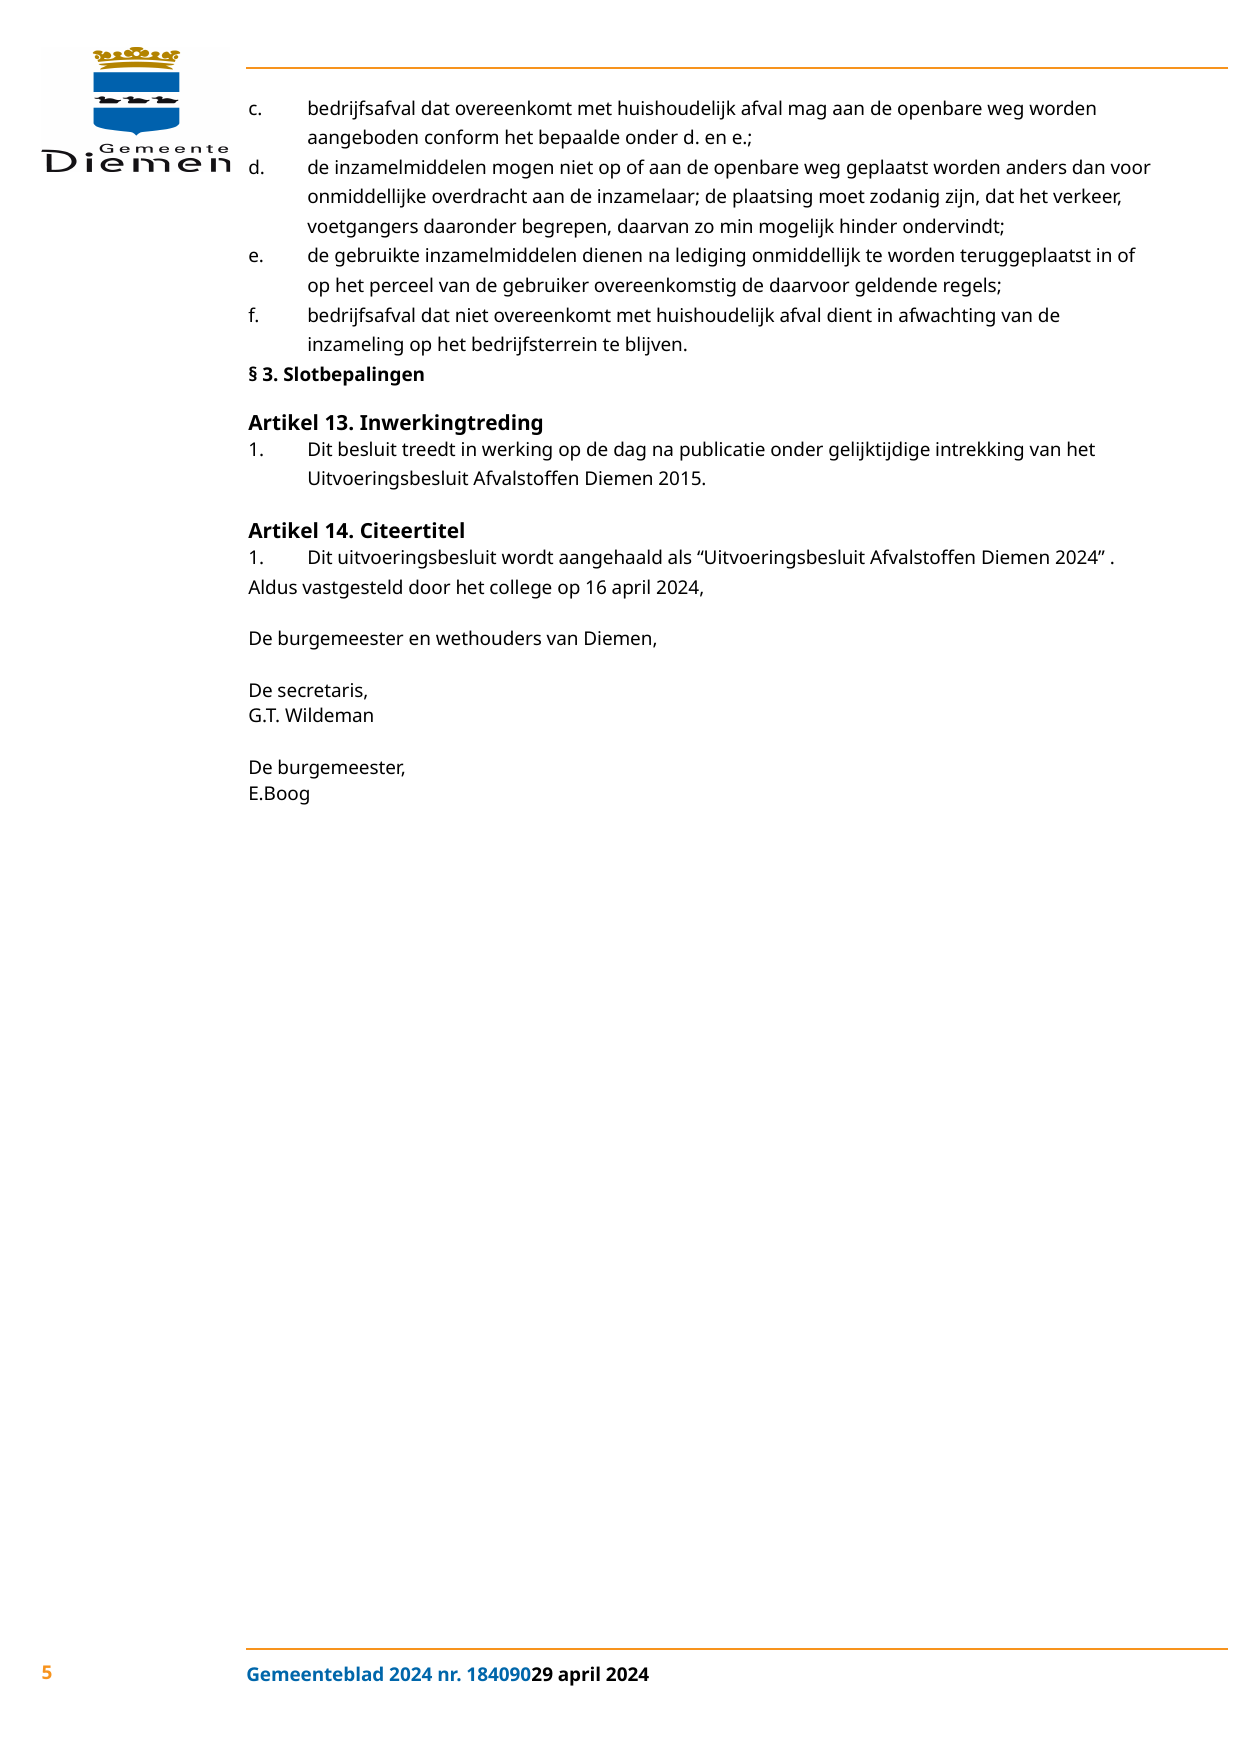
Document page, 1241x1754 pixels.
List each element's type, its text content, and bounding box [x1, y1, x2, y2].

picture [41, 47, 231, 172]
list Dit besluit treedt in werking op de dag na publicatie onder gelijktijdige intrekking van het Uitvoeringsbesluit Afvalstoffen Diemen 2015. [248, 436, 1152, 491]
text Aldus vastgesteld door het college op 16 april 2024, [248, 574, 1152, 600]
text § 3. Slotbepalingen [248, 361, 1152, 387]
text De burgemeester, [248, 754, 1152, 780]
text Artikel 13. Inwerkingtreding [248, 408, 1152, 436]
text E.Boog [248, 780, 1152, 806]
text Artikel 14. Citeertitel [248, 516, 1152, 544]
text De secretaris, [248, 677, 1152, 703]
list de gebruikte inzamelmiddelen dienen na lediging onmiddellijk te worden teruggeplaatst in of op het perceel van de gebruiker overeenkomstig de daarvoor geldende regels; [248, 243, 1152, 298]
text De burgemeester en wethouders van Diemen, [248, 626, 1152, 651]
text G.T. Wildeman [248, 703, 1152, 728]
list de inzamelmiddelen mogen niet op of aan de openbare weg geplaatst worden anders dan voor onmiddellijke overdracht aan de inzamelaar; de plaatsing moet zodanig zijn, dat het verkeer, voetgangers daaronder begrepen, daarvan zo min mogelijk hinder ondervindt; [248, 154, 1152, 239]
list Dit uitvoeringsbesluit wordt aangehaald als “Uitvoeringsbesluit Afvalstoffen Diemen 2024” . [248, 544, 1152, 570]
list bedrijfsafval dat overeenkomt met huishoudelijk afval mag aan de openbare weg worden aangeboden conform het bepaalde onder d. en e.; [248, 95, 1152, 150]
list bedrijfsafval dat niet overeenkomt met huishoudelijk afval dient in afwachting van de inzameling op het bedrijfsterrein te blijven. [248, 302, 1152, 357]
